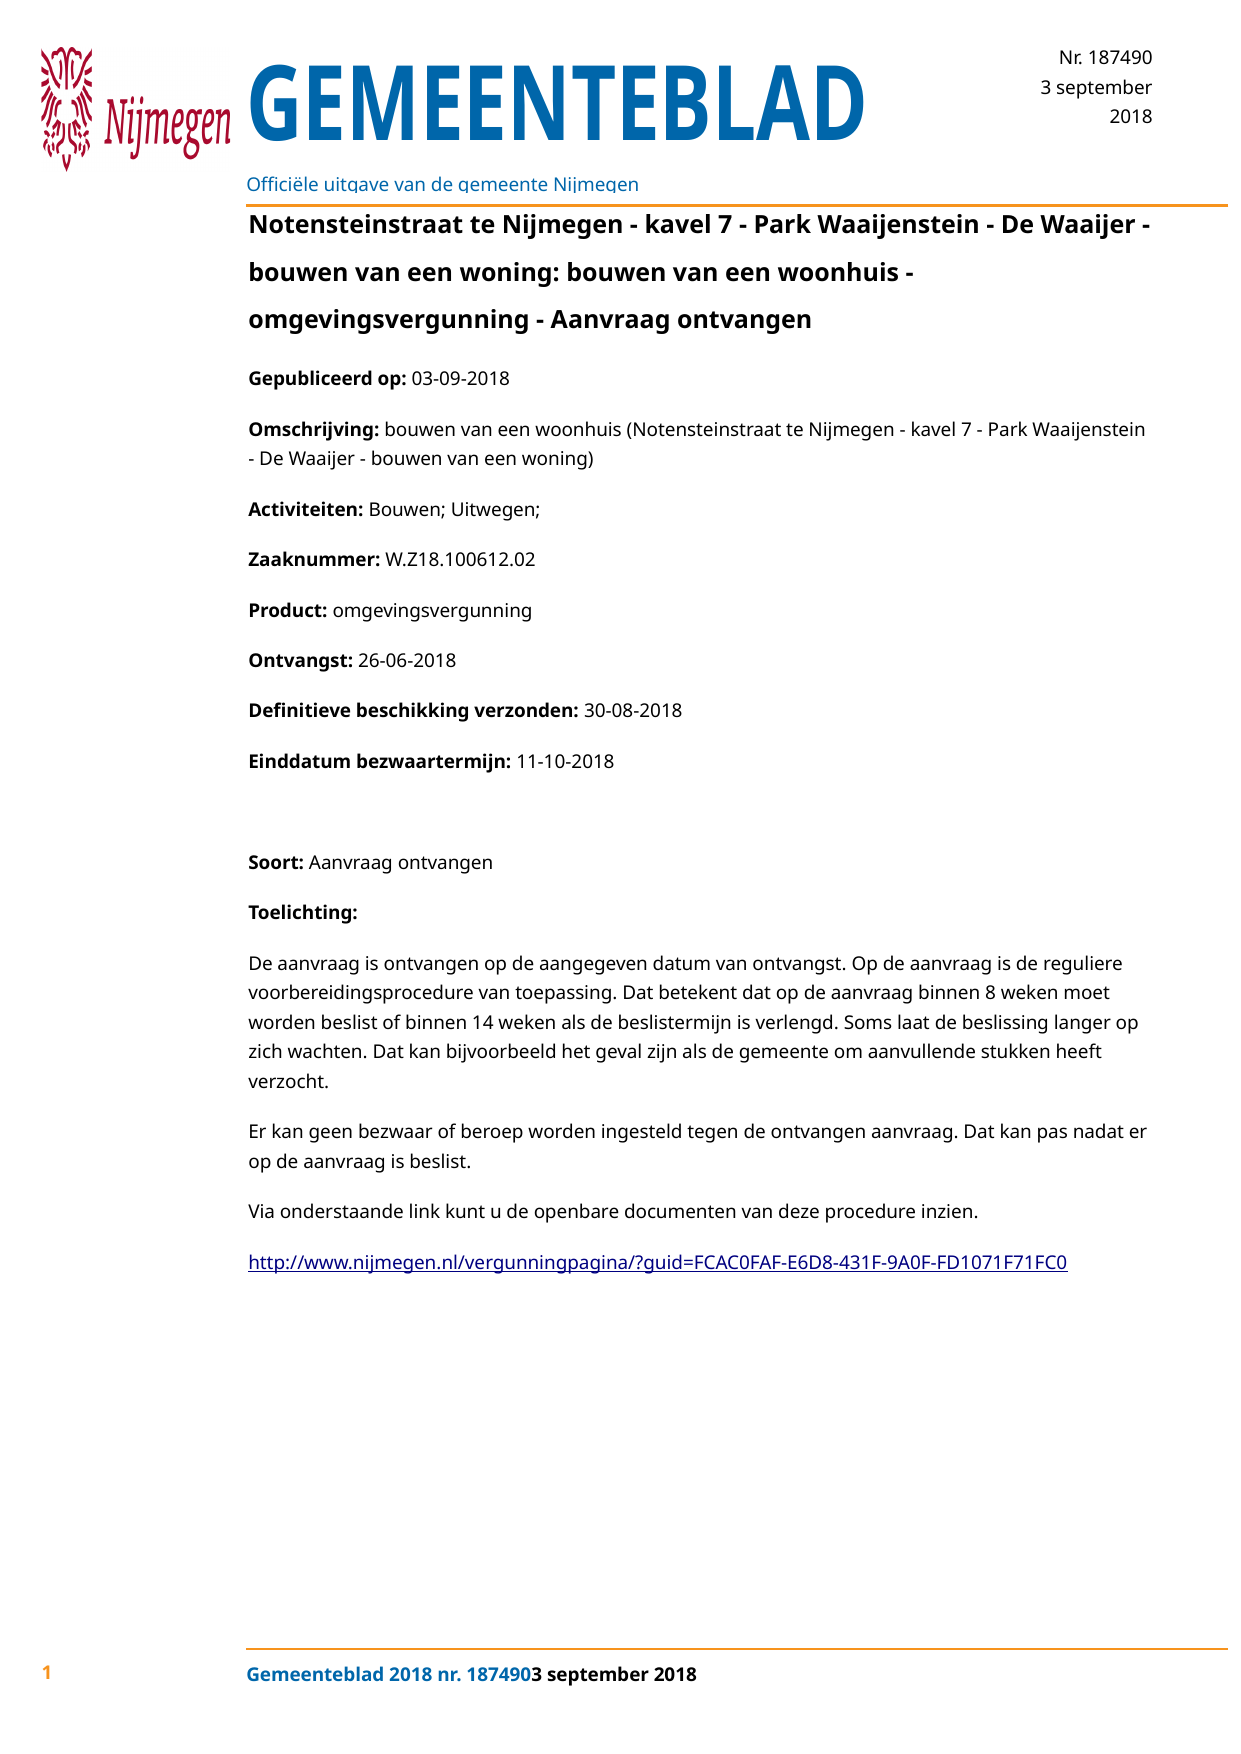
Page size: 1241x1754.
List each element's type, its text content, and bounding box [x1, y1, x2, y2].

text Er kan geen bezwaar of beroep worden ingesteld tegen de ontvangen aanvraag. Dat kan pas nadat er op de aanvraag is beslist. [248, 1118, 1152, 1174]
text Omschrijving: bouwen van een woonhuis (Notensteinstraat te Nijmegen - kavel 7 - Park Waaijenstein - De Waaijer - bouwen van een woning) [248, 416, 1152, 471]
text Activiteiten: Bouwen; Uitwegen; [248, 496, 1152, 522]
text De aanvraag is ontvangen op de aangegeven datum van ontvangst. Op de aanvraag is de reguliere voorbereidingsprocedure van toepassing. Dat betekent dat op de aanvraag binnen 8 weken moet worden beslist of binnen 14 weken als de beslistermijn is verlengd. Soms laat de beslissing langer op zich wachten. Dat kan bijvoorbeeld het geval zijn als de gemeente om aanvullende stukken heeft verzocht. [248, 950, 1152, 1094]
text http://www.nijmegen.nl/vergunningpagina/?guid=FCAC0FAF-E6D8-431F-9A0F-FD1071F71FC0 [248, 1249, 1152, 1274]
text Definitieve beschikking verzonden: 30-08-2018 [248, 698, 1152, 723]
text Zaaknummer: W.Z18.100612.02 [248, 546, 1152, 572]
text Einddatum bezwaartermijn: 11-10-2018 [248, 748, 1152, 774]
text Gepubliceerd op: 03-09-2018 [248, 366, 1152, 391]
text Product: omgevingsvergunning [248, 597, 1152, 622]
text Soort: Aanvraag ontvangen [248, 849, 1152, 874]
text Toelichting: [248, 899, 1152, 925]
text Via onderstaande link kunt u de openbare documenten van deze procedure inzien. [248, 1198, 1152, 1224]
picture [41, 47, 231, 172]
text Ontvangst: 26-06-2018 [248, 647, 1152, 673]
text Notensteinstraat te Nijmegen - kavel 7 - Park Waaijenstein - De Waaijer - bouwen van een woning: bouwen van een woonhuis - omgevingsvergunning - Aanvraag ontvangen [248, 207, 1152, 336]
